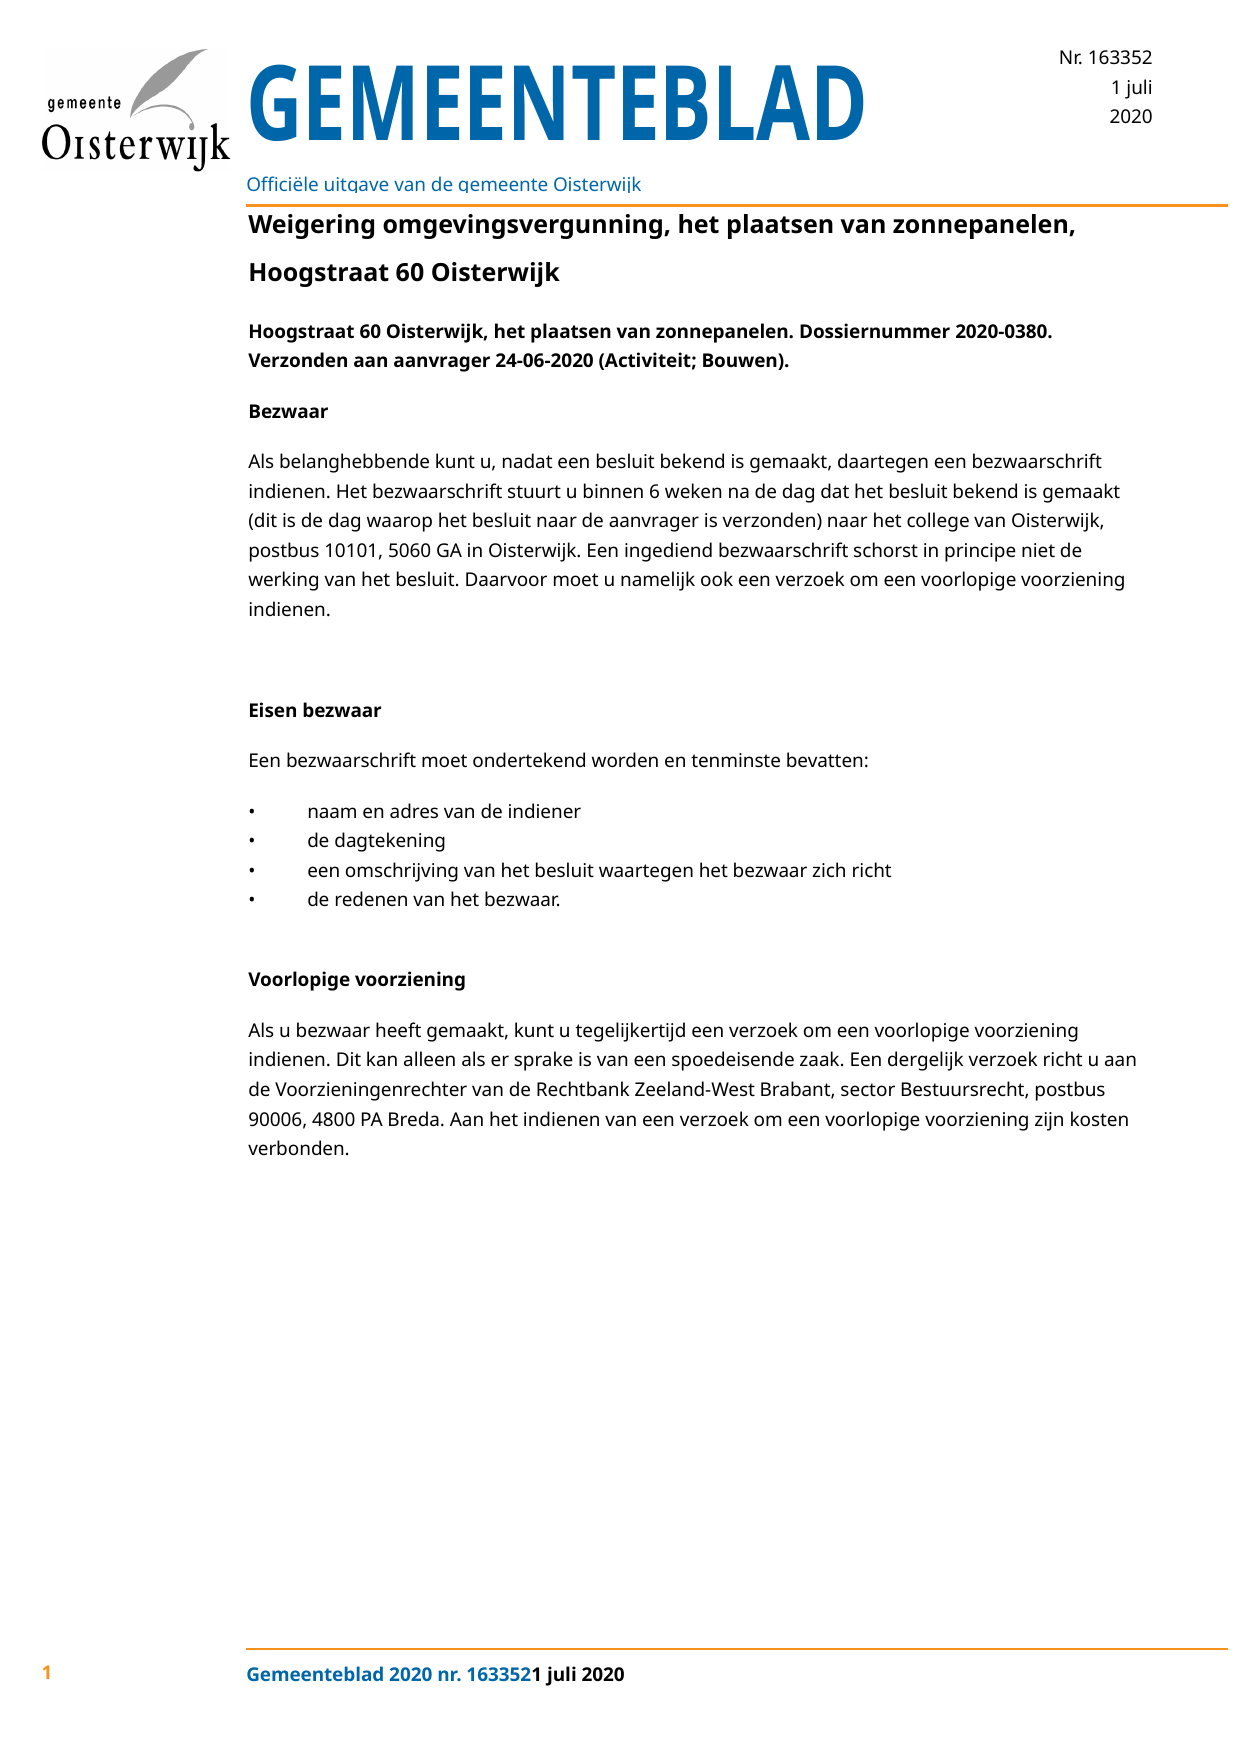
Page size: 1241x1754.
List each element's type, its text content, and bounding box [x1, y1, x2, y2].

text Als u bezwaar heeft gemaakt, kunt u tegelijkertijd een verzoek om een voorlopige voorziening indienen. Dit kan alleen als er sprake is van een spoedeisende zaak. Een dergelijk verzoek richt u aan de Voorzieningenrechter van de Rechtbank Zeeland-West Brabant, sector Bestuursrecht, postbus 90006, 4800 PA Breda. Aan het indienen van een verzoek om een voorlopige voorziening zijn kosten verbonden. [248, 1017, 1152, 1161]
text Een bezwaarschrift moet ondertekend worden en tenminste bevatten: [248, 747, 1152, 773]
text Eisen bezwaar [248, 697, 1152, 723]
list naam en adres van de indiener [248, 798, 1152, 824]
picture [41, 47, 231, 172]
list een omschrijving van het besluit waartegen het bezwaar zich richt [248, 857, 1152, 883]
text Bezwaar [248, 398, 1152, 424]
list de dagtekening [248, 827, 1152, 853]
text Hoogstraat 60 Oisterwijk, het plaatsen van zonnepanelen. Dossiernummer 2020-0380. Verzonden aan aanvrager 24-06-2020 (Activiteit; Bouwen). [248, 318, 1152, 373]
text Voorlopige voorziening [248, 967, 1152, 992]
list de redenen van het bezwaar. [248, 887, 1152, 912]
text Weigering omgevingsvergunning, het plaatsen van zonnepanelen, Hoogstraat 60 Oisterwijk [248, 207, 1152, 288]
text Als belanghebbende kunt u, nadat een besluit bekend is gemaakt, daartegen een bezwaarschrift indienen. Het bezwaarschrift stuurt u binnen 6 weken na de dag dat het besluit bekend is gemaakt (dit is de dag waarop het besluit naar de aanvrager is verzonden) naar het college van Oisterwijk, postbus 10101, 5060 GA in Oisterwijk. Een ingediend bezwaarschrift schorst in principe niet de werking van het besluit. Daarvoor moet u namelijk ook een verzoek om een voorlopige voorziening indienen. [248, 448, 1152, 622]
